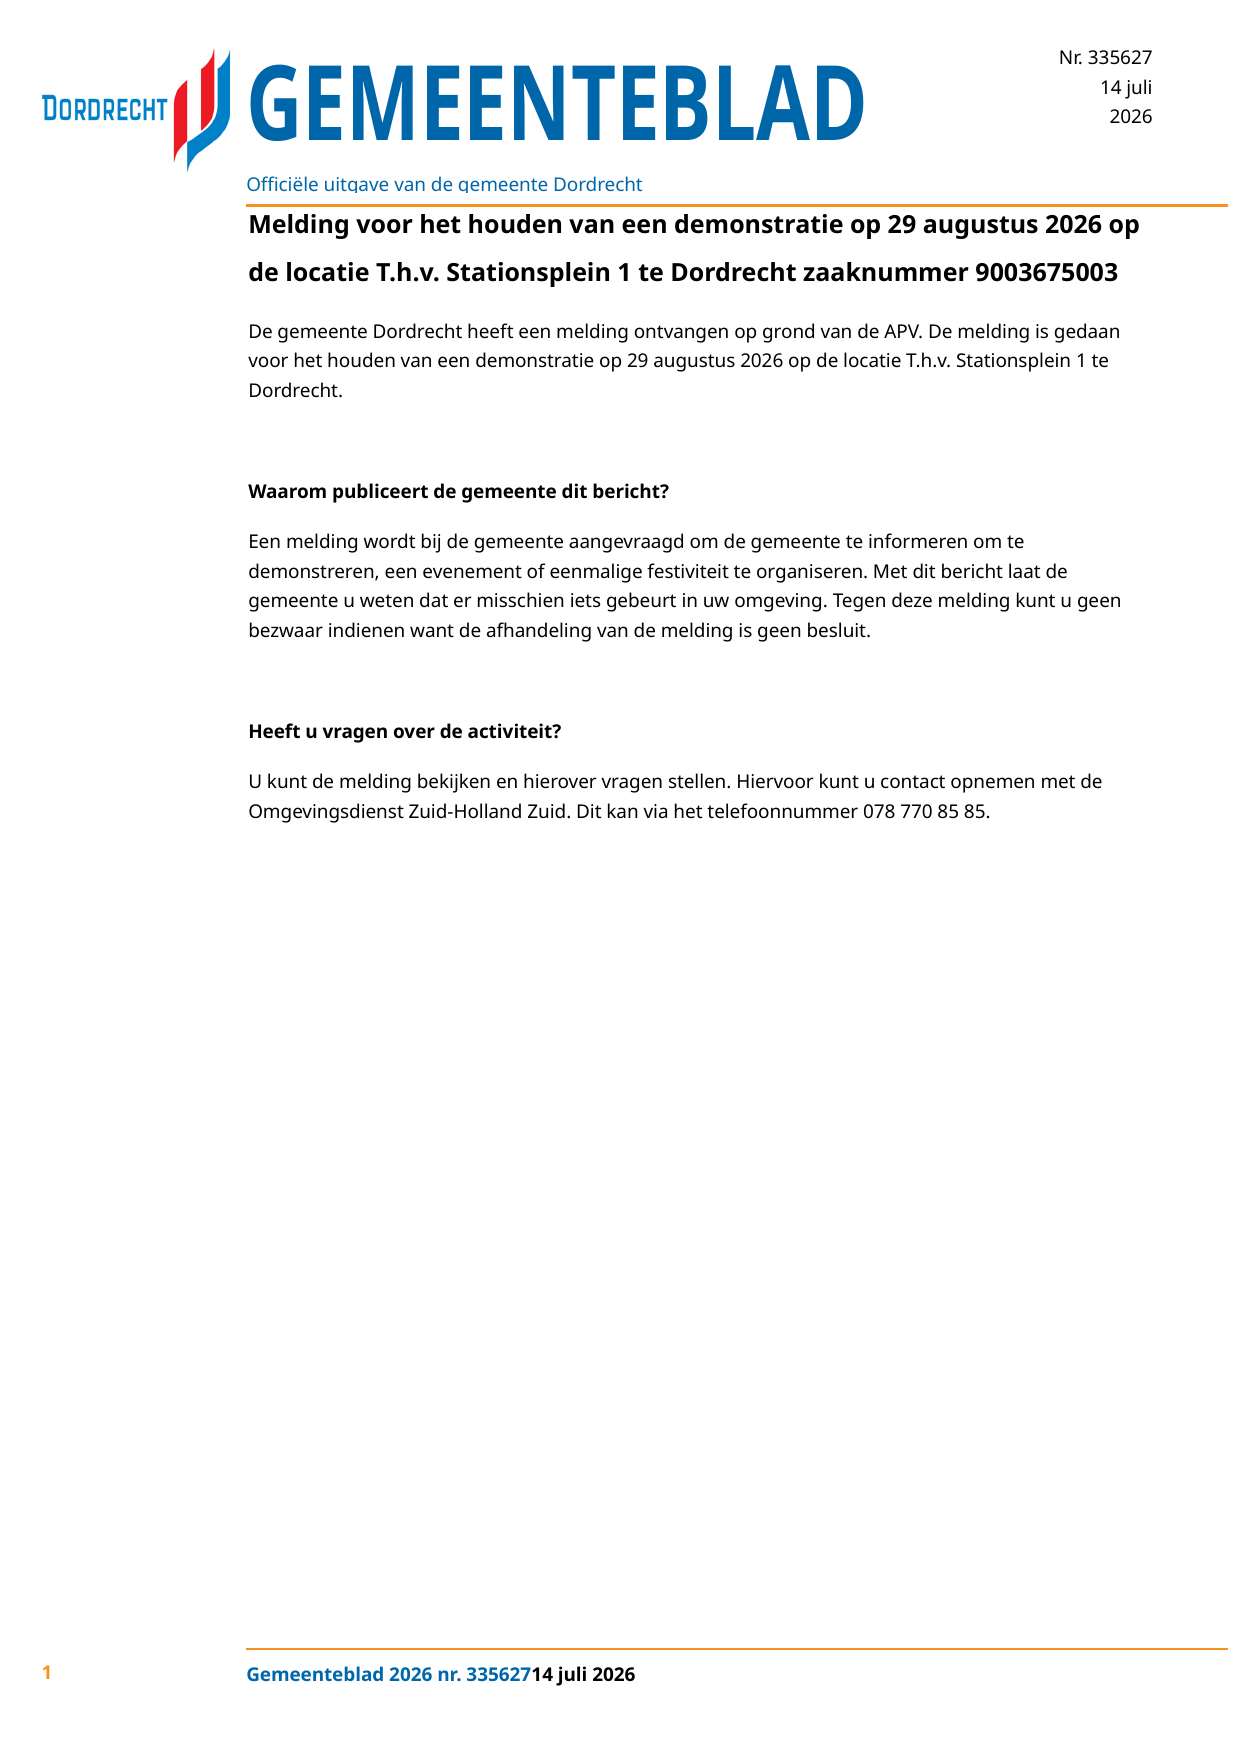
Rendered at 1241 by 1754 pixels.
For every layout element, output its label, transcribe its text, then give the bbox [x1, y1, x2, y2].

text U kunt de melding bekijken en hierover vragen stellen. Hiervoor kunt u contact opnemen met de Omgevingsdienst Zuid-Holland Zuid. Dit kan via het telefoonnummer 078 770 85 85. [248, 768, 1152, 824]
text Een melding wordt bij de gemeente aangevraagd om de gemeente te informeren om te demonstreren, een evenement of eenmalige festiviteit te organiseren. Met dit bericht laat de gemeente u weten dat er misschien iets gebeurt in uw omgeving. Tegen deze melding kunt u geen bezwaar indienen want de afhandeling van de melding is geen besluit. [248, 528, 1152, 643]
picture [41, 47, 231, 172]
text De gemeente Dordrecht heeft een melding ontvangen op grond van de APV. De melding is gedaan voor het houden van een demonstratie op 29 augustus 2026 op de locatie T.h.v. Stationsplein 1 te Dordrecht. [248, 318, 1152, 403]
text Waarom publiceert de gemeente dit bericht? [248, 478, 1152, 504]
text Melding voor het houden van een demonstratie op 29 augustus 2026 op de locatie T.h.v. Stationsplein 1 te Dordrecht zaaknummer 9003675003 [248, 207, 1152, 288]
text Heeft u vragen over de activiteit? [248, 718, 1152, 744]
